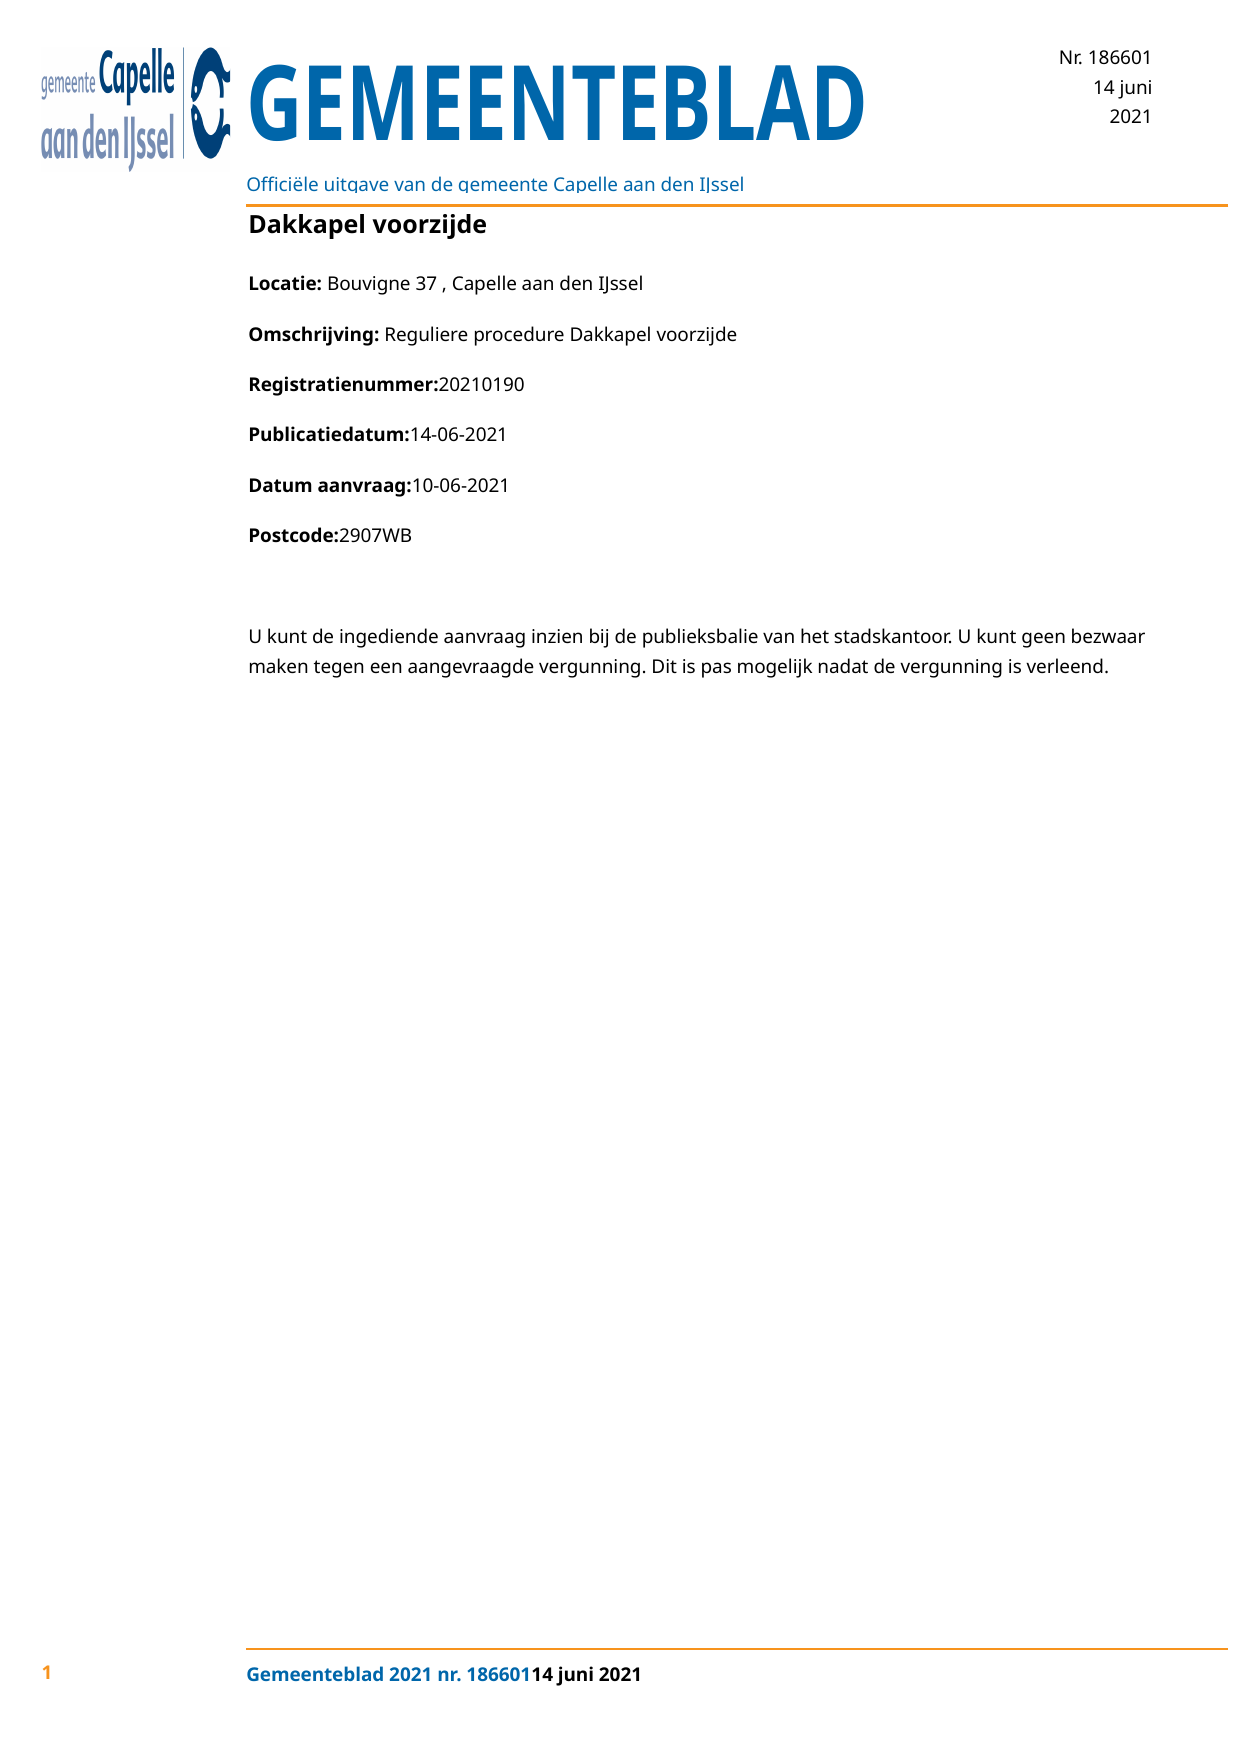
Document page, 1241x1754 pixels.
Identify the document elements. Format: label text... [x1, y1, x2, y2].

text Omschrijving: Reguliere procedure Dakkapel voorzijde [248, 321, 1152, 346]
text Datum aanvraag:10-06-2021 [248, 472, 1152, 498]
picture [41, 47, 231, 172]
text Dakkapel voorzijde [248, 207, 1152, 241]
text Publicatiedatum:14-06-2021 [248, 422, 1152, 447]
text Postcode:2907WB [248, 522, 1152, 548]
text Locatie: Bouvigne 37 , Capelle aan den IJssel [248, 270, 1152, 296]
text U kunt de ingediende aanvraag inzien bij de publieksbalie van het stadskantoor. U kunt geen bezwaar maken tegen een aangevraagde vergunning. Dit is pas mogelijk nadat de vergunning is verleend. [248, 623, 1152, 678]
text Registratienummer:20210190 [248, 371, 1152, 397]
